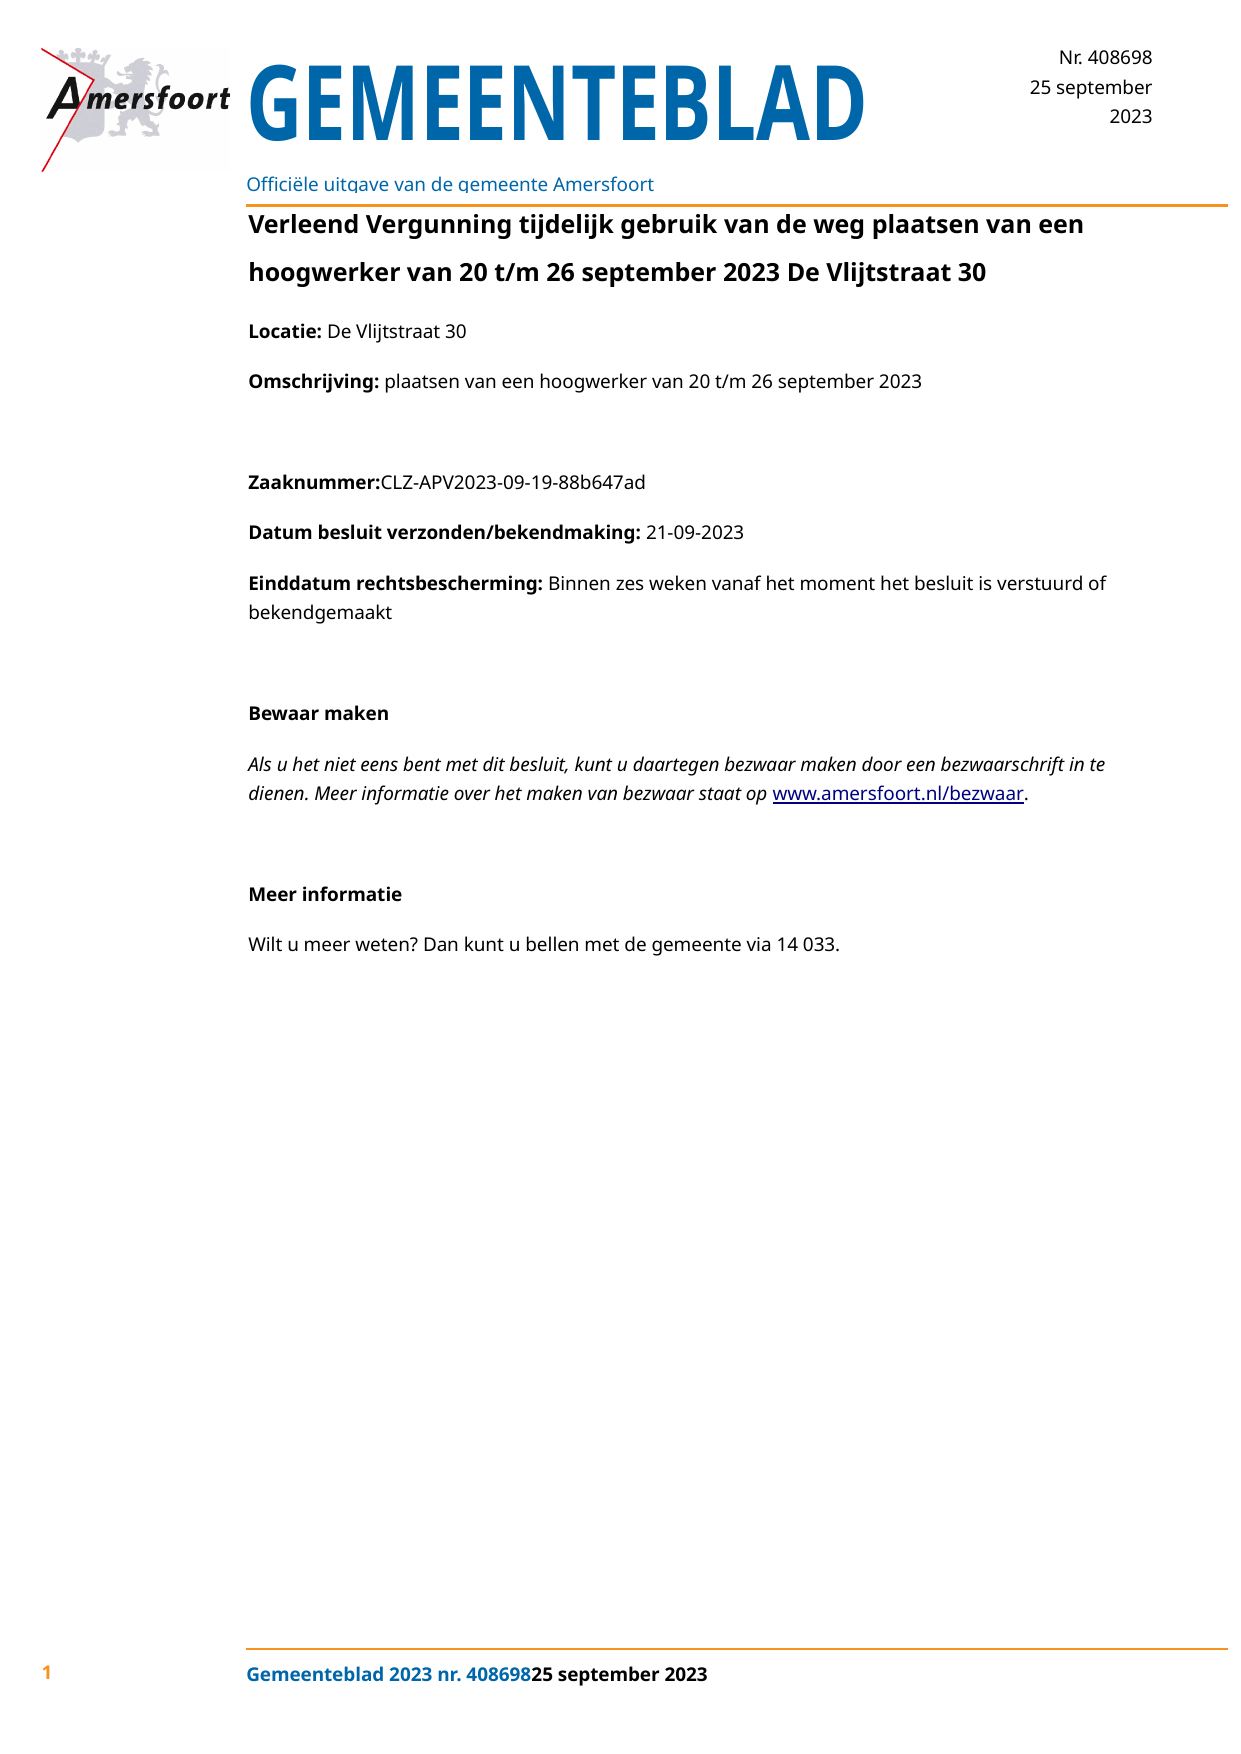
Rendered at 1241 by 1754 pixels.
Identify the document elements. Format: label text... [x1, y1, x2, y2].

text Als u het niet eens bent met dit besluit, kunt u daartegen bezwaar maken door een bezwaarschrift in te dienen. Meer informatie over het maken van bezwaar staat op www.amersfoort.nl/bezwaar. [248, 751, 1152, 806]
text Datum besluit verzonden/bekendmaking: 21-09-2023 [248, 519, 1152, 545]
text Zaaknummer:CLZ-APV2023-09-19-88b647ad [248, 469, 1152, 495]
text Verleend Vergunning tijdelijk gebruik van de weg plaatsen van een hoogwerker van 20 t/m 26 september 2023 De Vlijtstraat 30 [248, 207, 1152, 288]
text Wilt u meer weten? Dan kunt u bellen met de gemeente via 14 033. [248, 932, 1152, 957]
text Locatie: De Vlijtstraat 30 [248, 318, 1152, 344]
picture [41, 47, 231, 172]
text Bewaar maken [248, 700, 1152, 726]
text Meer informatie [248, 881, 1152, 907]
text Einddatum rechtsbescherming: Binnen zes weken vanaf het moment het besluit is verstuurd of bekendgemaakt [248, 570, 1152, 625]
text Omschrijving: plaatsen van een hoogwerker van 20 t/m 26 september 2023 [248, 368, 1152, 394]
